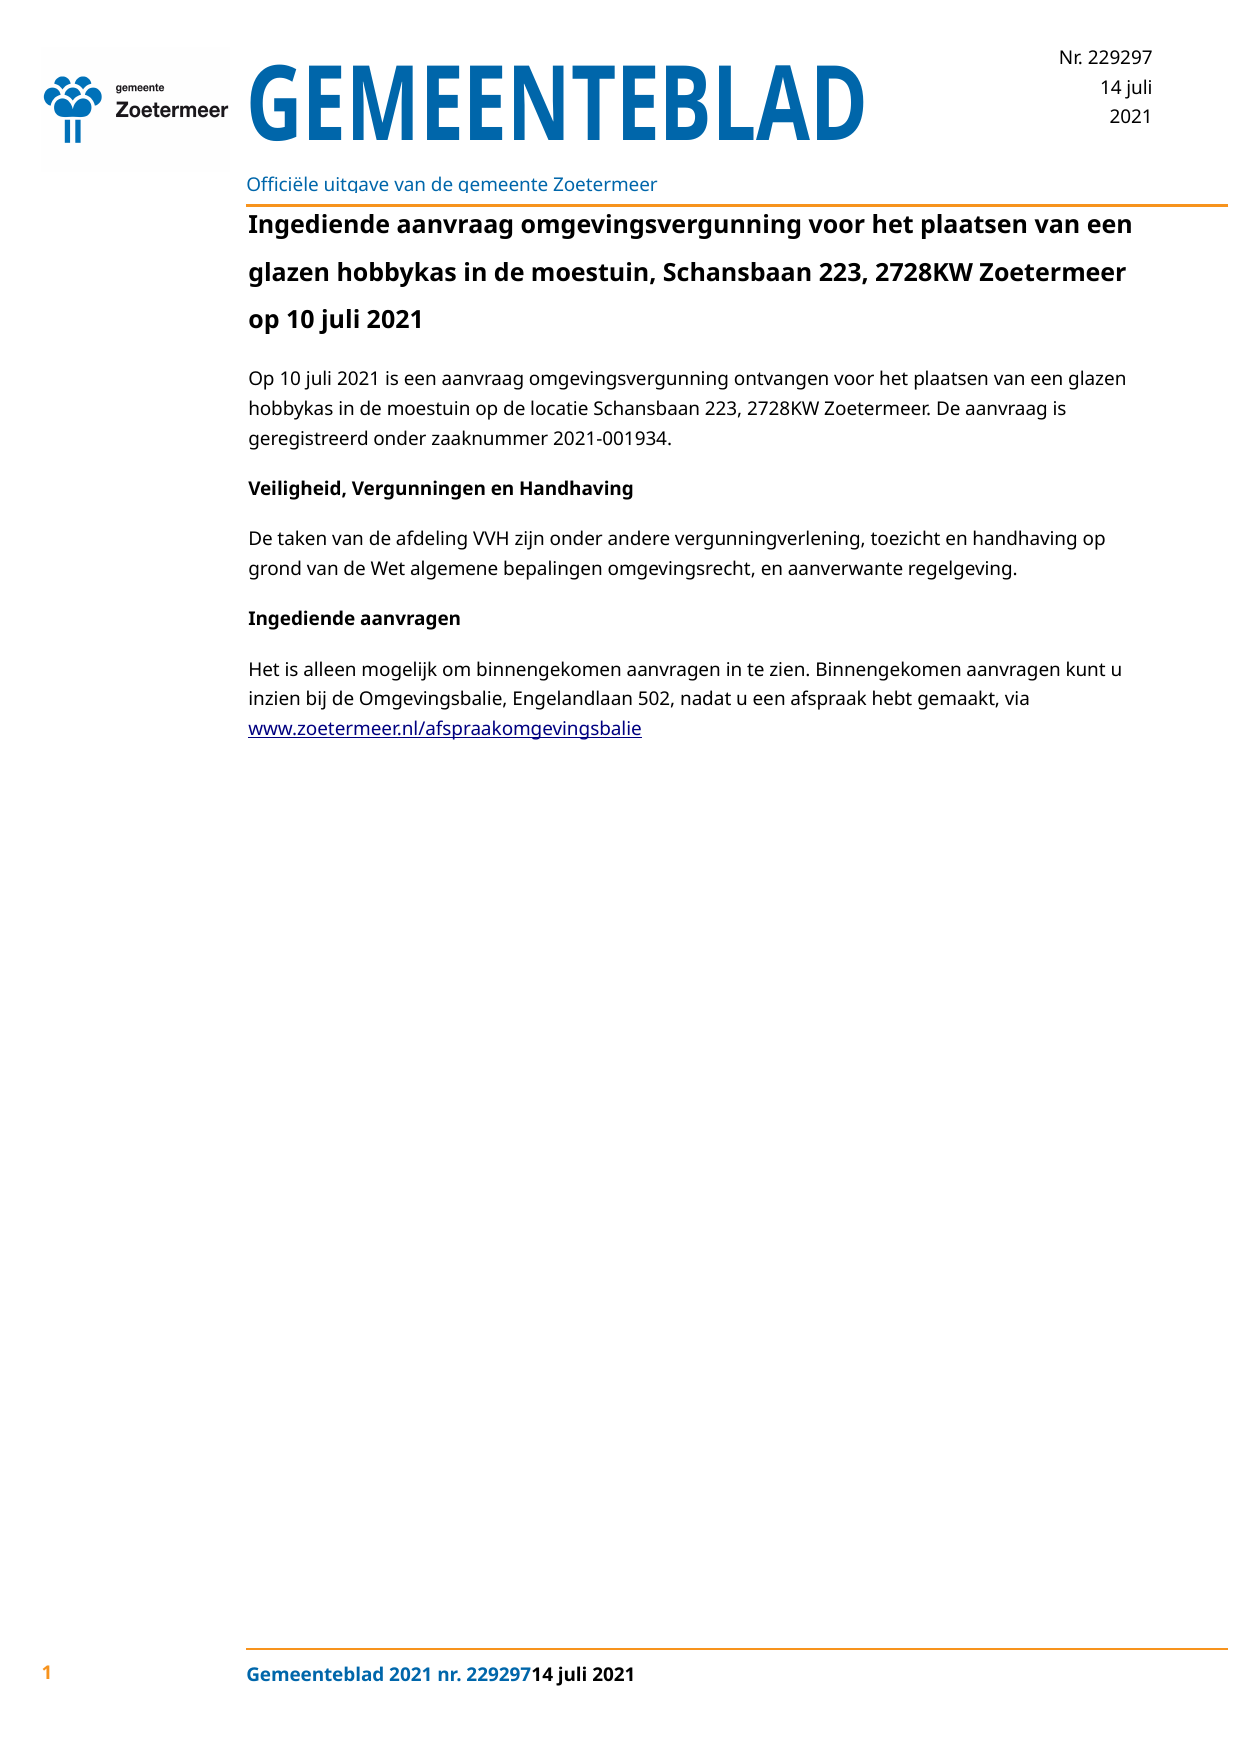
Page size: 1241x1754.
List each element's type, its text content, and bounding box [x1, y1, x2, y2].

text Veiligheid, Vergunningen en Handhaving [248, 475, 1152, 501]
picture [41, 47, 231, 172]
text Ingediende aanvragen [248, 606, 1152, 631]
text Op 10 juli 2021 is een aanvraag omgevingsvergunning ontvangen voor het plaatsen van een glazen hobbykas in de moestuin op de locatie Schansbaan 223, 2728KW Zoetermeer. De aanvraag is geregistreerd onder zaaknummer 2021-001934. [248, 366, 1152, 450]
text Ingediende aanvraag omgevingsvergunning voor het plaatsen van een glazen hobbykas in de moestuin, Schansbaan 223, 2728KW Zoetermeer op 10 juli 2021 [248, 207, 1152, 336]
text De taken van de afdeling VVH zijn onder andere vergunningverlening, toezicht en handhaving op grond van de Wet algemene bepalingen omgevingsrecht, en aanverwante regelgeving. [248, 526, 1152, 581]
text Het is alleen mogelijk om binnengekomen aanvragen in te zien. Binnengekomen aanvragen kunt u inzien bij de Omgevingsbalie, Engelandlaan 502, nadat u een afspraak hebt gemaakt, via www.zoetermeer.nl/afspraakomgevingsbalie [248, 656, 1152, 741]
